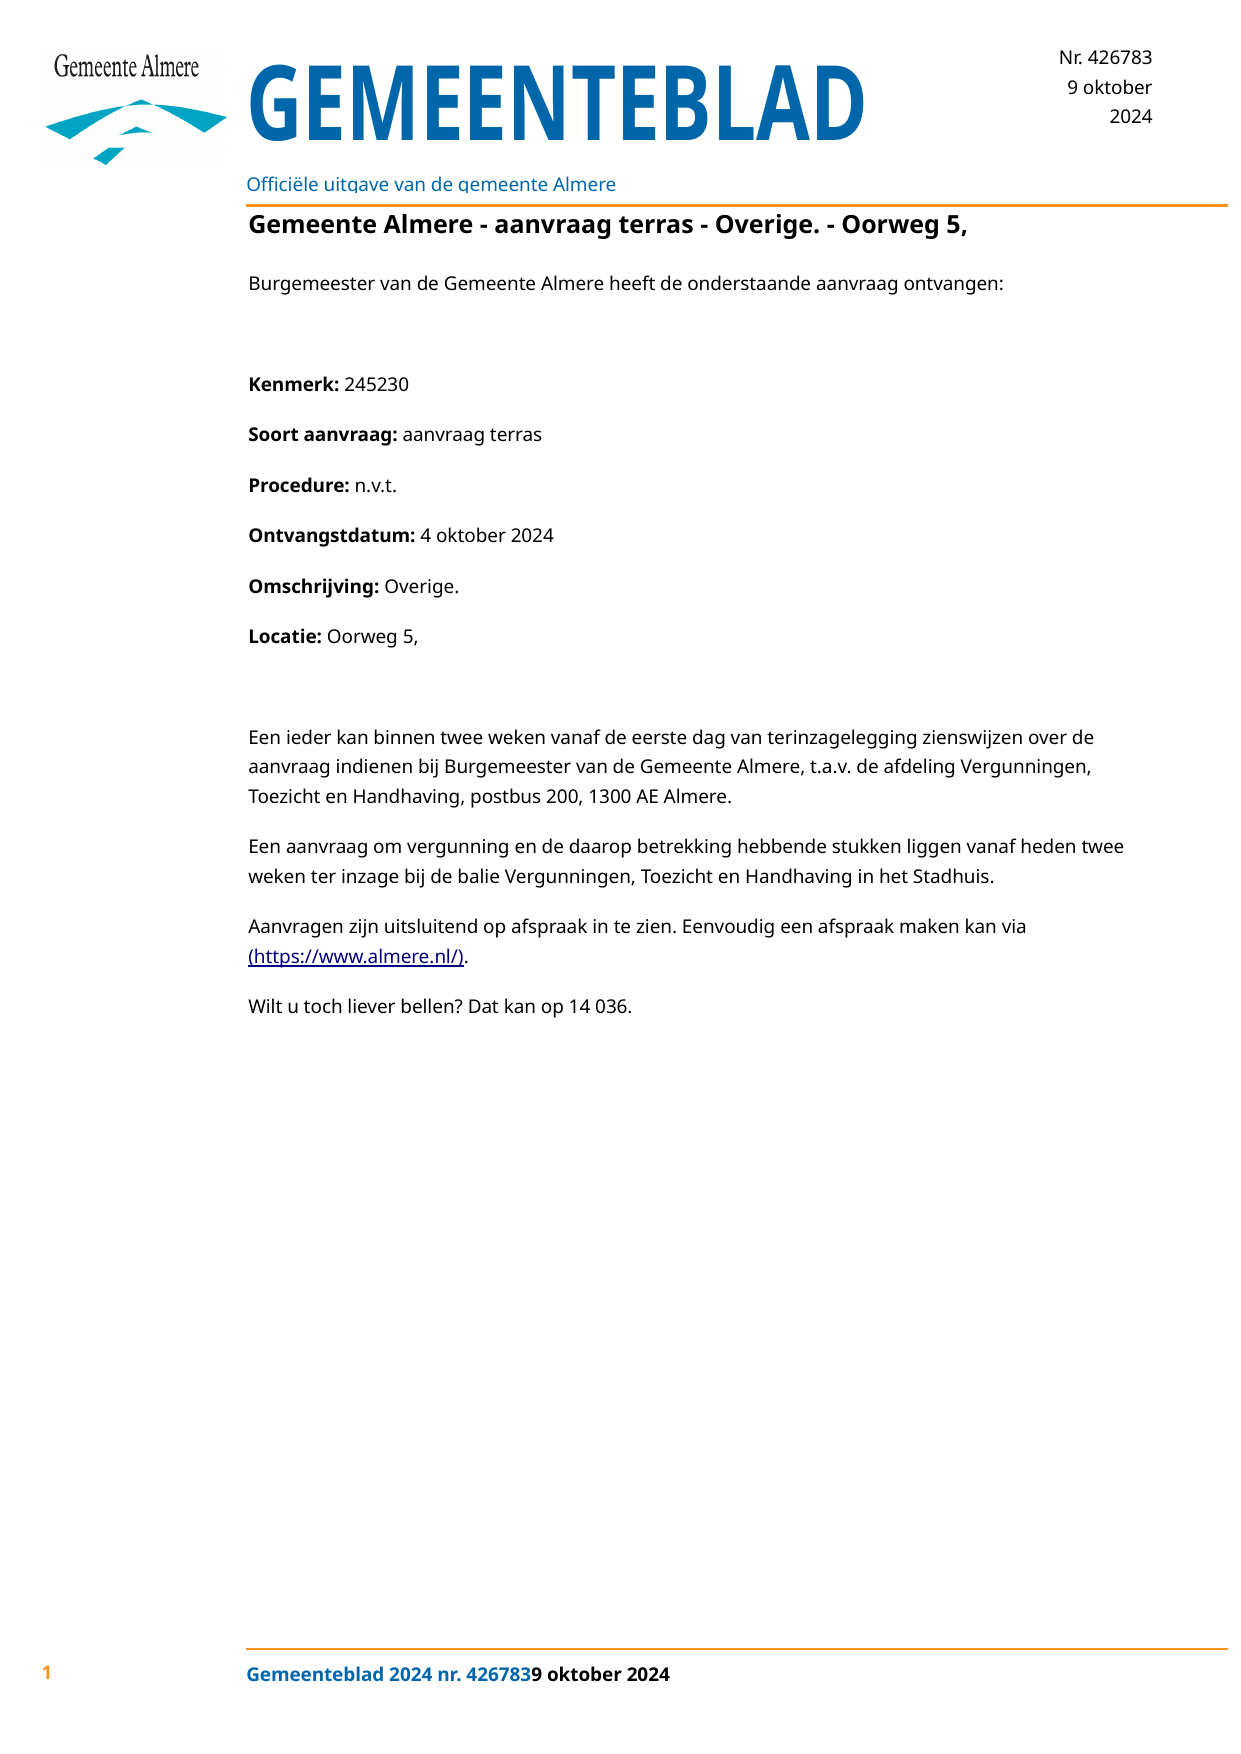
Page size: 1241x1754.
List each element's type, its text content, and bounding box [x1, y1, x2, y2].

text Een aanvraag om vergunning en de daarop betrekking hebbende stukken liggen vanaf heden twee weken ter inzage bij de balie Vergunningen, Toezicht en Handhaving in het Stadhuis. [248, 834, 1152, 889]
text Een ieder kan binnen twee weken vanaf de eerste dag van terinzagelegging zienswijzen over de aanvraag indienen bij Burgemeester van de Gemeente Almere, t.a.v. de afdeling Vergunningen, Toezicht en Handhaving, postbus 200, 1300 AE Almere. [248, 724, 1152, 809]
text Soort aanvraag: aanvraag terras [248, 422, 1152, 447]
text Wilt u toch liever bellen? Dat kan op 14 036. [248, 994, 1152, 1019]
text Locatie: Oorweg 5, [248, 623, 1152, 649]
text Ontvangstdatum: 4 oktober 2024 [248, 522, 1152, 548]
text Procedure: n.v.t. [248, 472, 1152, 498]
text Kenmerk: 245230 [248, 371, 1152, 397]
text Omschrijving: Overige. [248, 573, 1152, 598]
text Gemeente Almere - aanvraag terras - Overige. - Oorweg 5, [248, 207, 1152, 241]
text Burgemeester van de Gemeente Almere heeft de onderstaande aanvraag ontvangen: [248, 270, 1152, 296]
text Aanvragen zijn uitsluitend op afspraak in te zien. Eenvoudig een afspraak maken kan via (https://www.almere.nl/). [248, 914, 1152, 969]
picture [41, 47, 231, 172]
